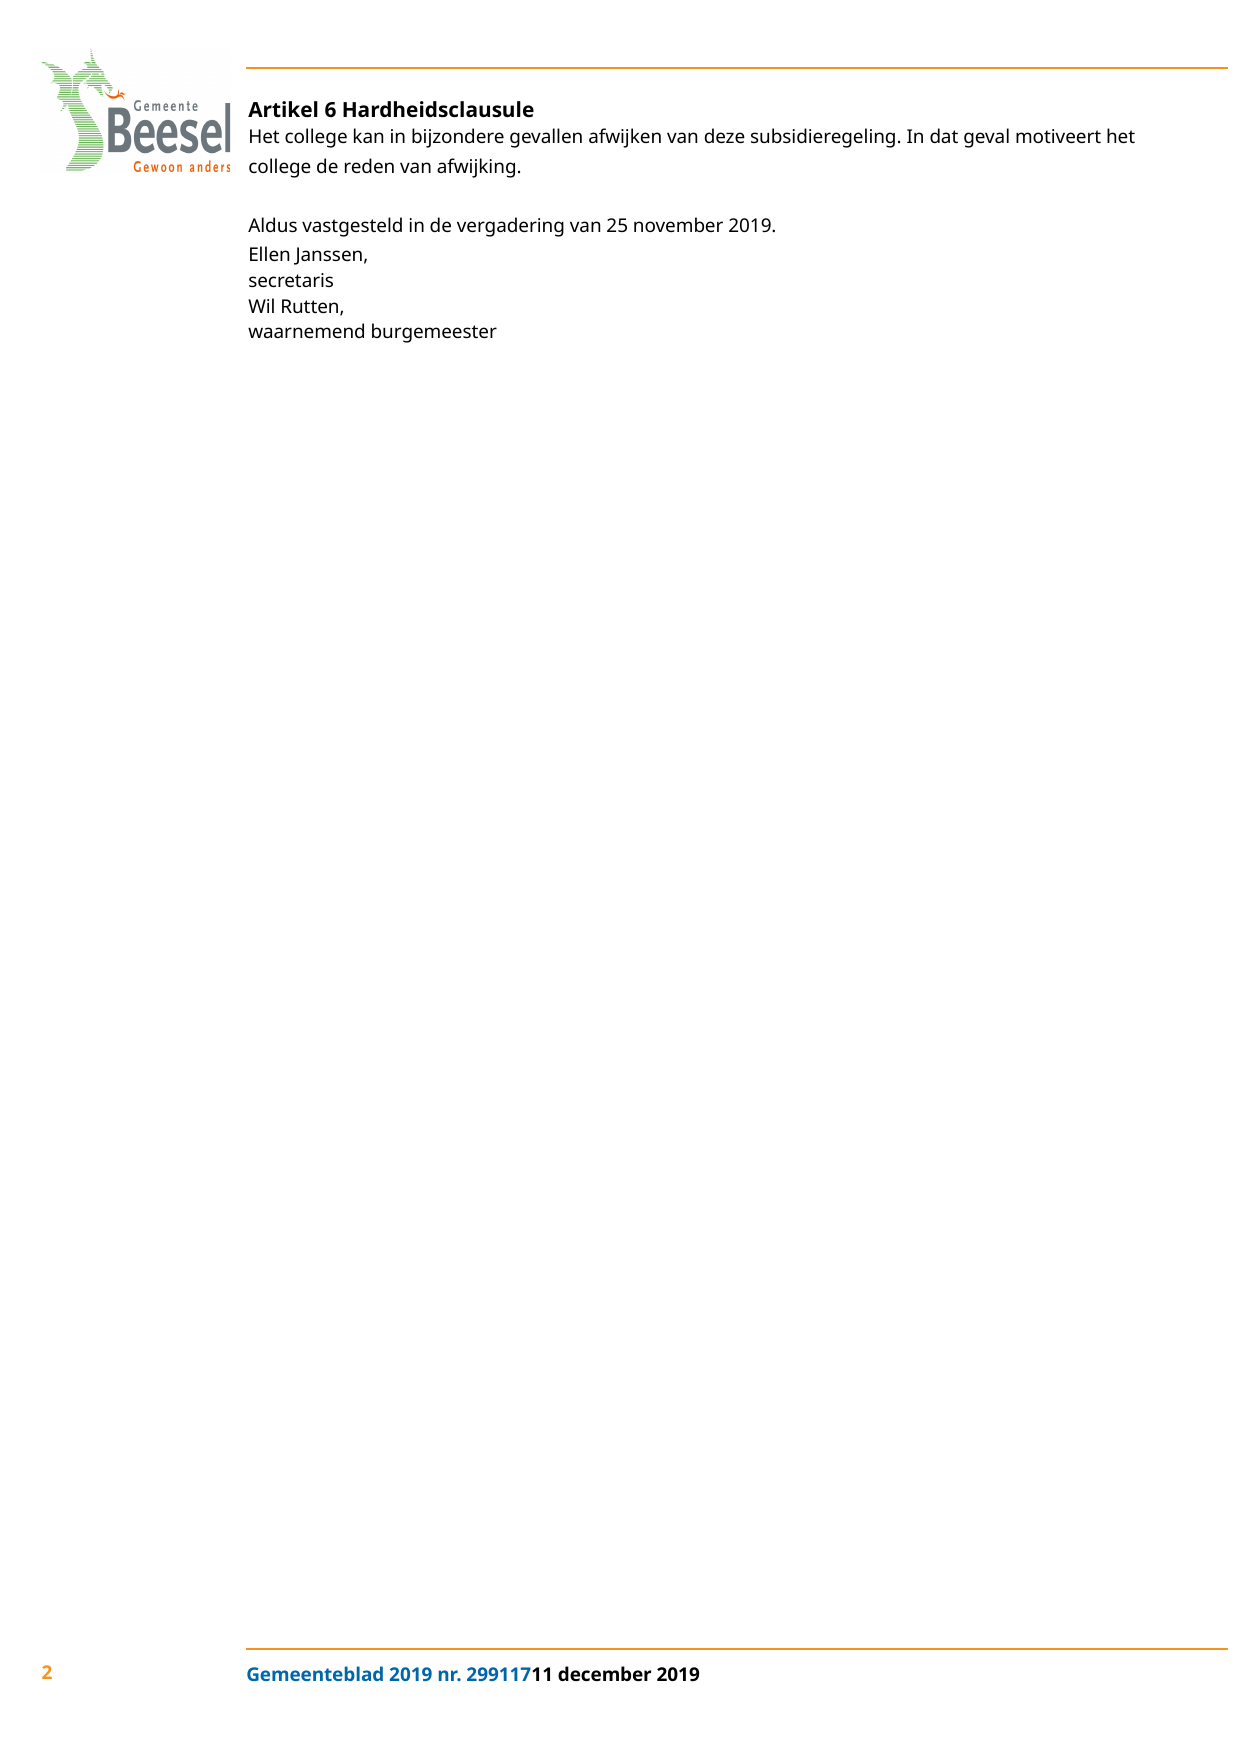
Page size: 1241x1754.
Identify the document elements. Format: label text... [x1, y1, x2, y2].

picture [41, 47, 231, 172]
text Aldus vastgesteld in de vergadering van 25 november 2019. [248, 212, 1152, 238]
text Ellen Janssen, [248, 242, 1152, 267]
text Artikel 6 Hardheidsclausule [248, 95, 1152, 123]
text secretaris [248, 267, 1152, 293]
text waarnemend burgemeester [248, 319, 1152, 344]
text Het college kan in bijzondere gevallen afwijken van deze subsidieregeling. In dat geval motiveert het college de reden van afwijking. [248, 123, 1152, 178]
text Wil Rutten, [248, 293, 1152, 319]
